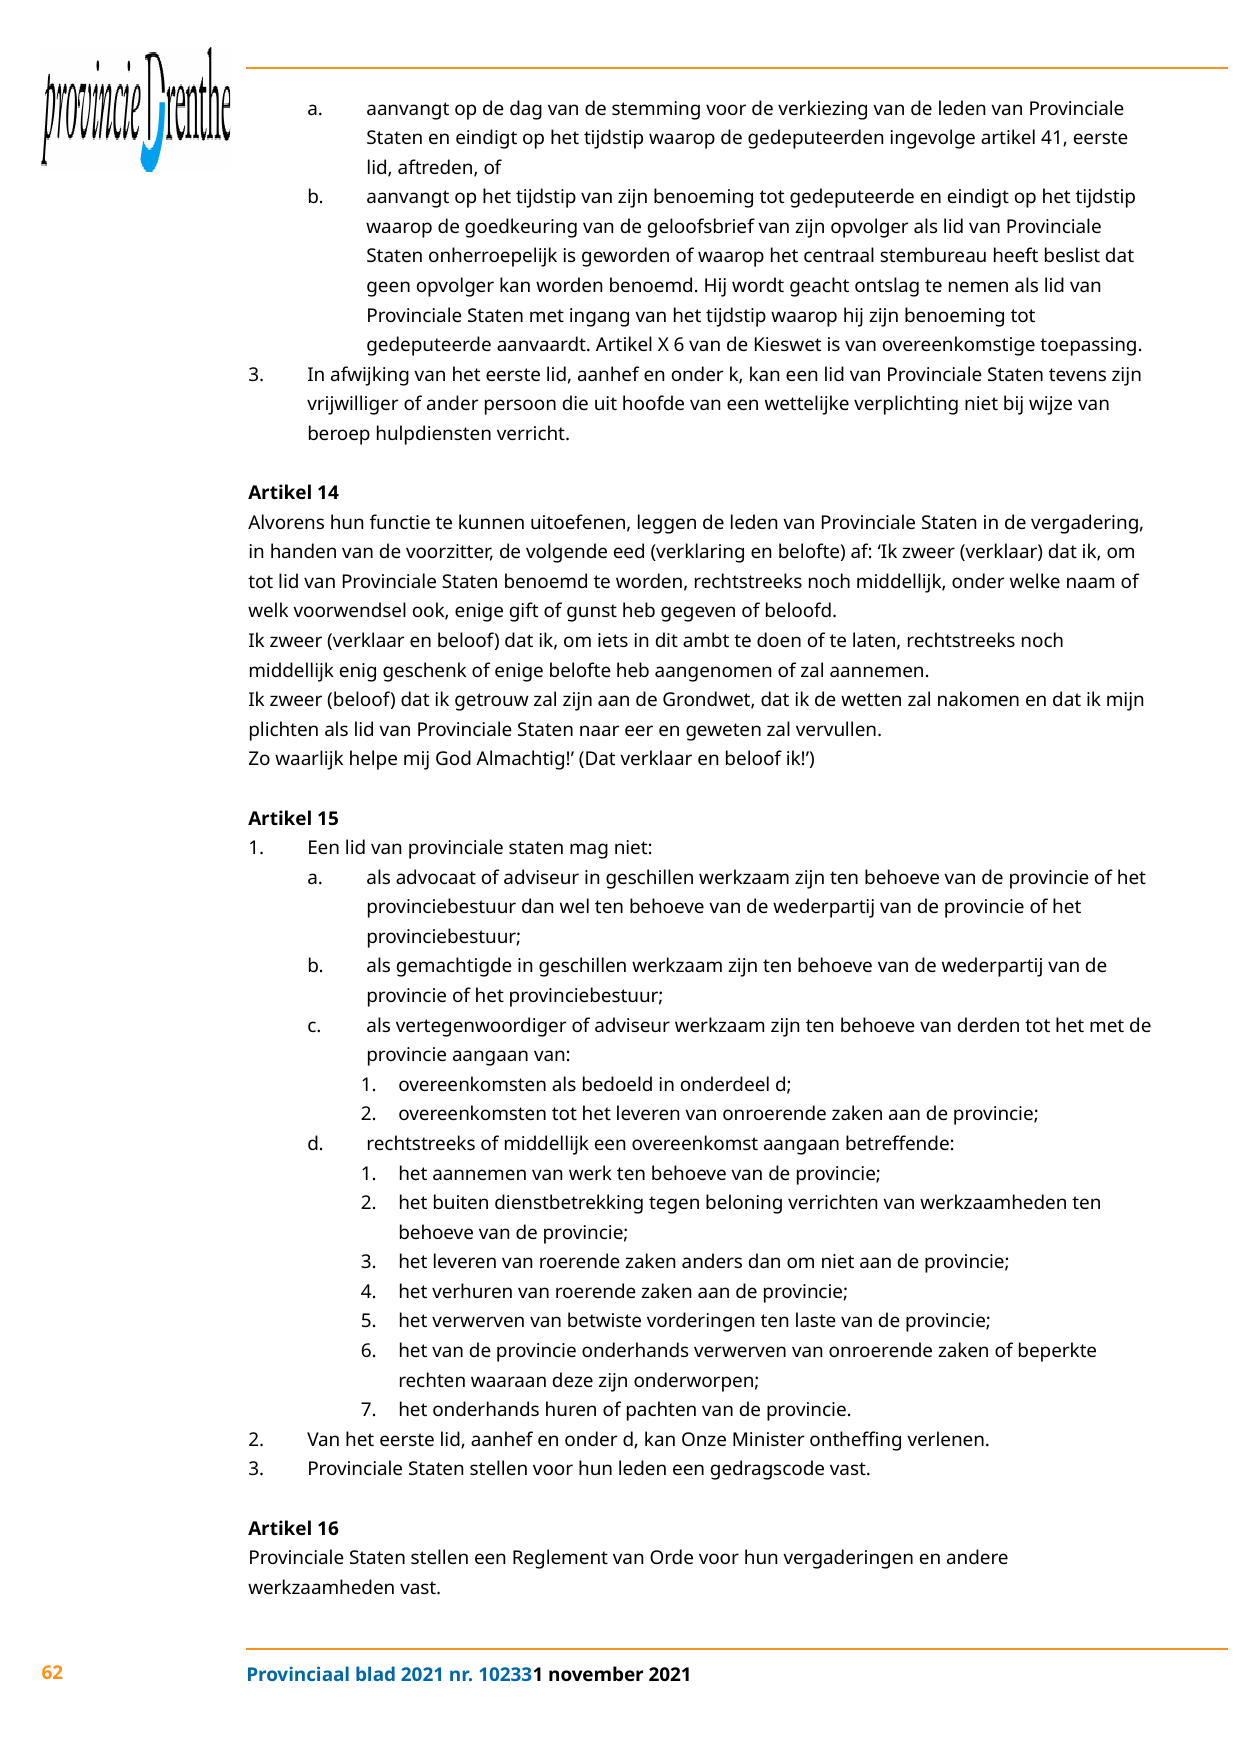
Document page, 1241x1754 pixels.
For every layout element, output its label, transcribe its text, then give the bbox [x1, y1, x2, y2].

list overeenkomsten tot het leveren van onroerende zaken aan de provincie; [361, 1101, 1152, 1126]
list aanvangt op de dag van de stemming voor de verkiezing van de leden van Provinciale Staten en eindigt op het tijdstip waarop de gedeputeerden ingevolge artikel 41, eerste lid, aftreden, of [307, 95, 1152, 180]
list als gemachtigde in geschillen werkzaam zijn ten behoeve van de wederpartij van de provincie of het provinciebestuur; [307, 953, 1152, 1008]
text Artikel 14 [248, 479, 1152, 505]
text Artikel 15 [248, 805, 1152, 831]
list als vertegenwoordiger of adviseur werkzaam zijn ten behoeve van derden tot het met de provincie aangaan van: [307, 1012, 1152, 1067]
list het van de provincie onderhands verwerven van onroerende zaken of beperkte rechten waaraan deze zijn onderworpen; [361, 1337, 1152, 1393]
list het verwerven van betwiste vorderingen ten laste van de provincie; [361, 1308, 1152, 1333]
list In afwijking van het eerste lid, aanhef en onder k, kan een lid van Provinciale Staten tevens zijn vrijwilliger of ander persoon die uit hoofde van een wettelijke verplichting niet bij wijze van beroep hulpdiensten verricht. [248, 361, 1152, 446]
list het aannemen van werk ten behoeve van de provincie; [361, 1160, 1152, 1186]
list aanvangt op het tijdstip van zijn benoeming tot gedeputeerde en eindigt op het tijdstip waarop de goedkeuring van de geloofsbrief van zijn opvolger als lid van Provinciale Staten onherroepelijk is geworden of waarop het centraal stembureau heeft beslist dat geen opvolger kan worden benoemd. Hij wordt geacht ontslag te nemen als lid van Provinciale Staten met ingang van het tijdstip waarop hij zijn benoeming tot gedeputeerde aanvaardt. Artikel X 6 van de Kieswet is van overeenkomstige toepassing. [307, 183, 1152, 357]
list het leveren van roerende zaken anders dan om niet aan de provincie; [361, 1248, 1152, 1274]
list rechtstreeks of middellijk een overeenkomst aangaan betreffende: [307, 1130, 1152, 1156]
list Van het eerste lid, aanhef en onder d, kan Onze Minister ontheffing verlenen. [248, 1426, 1152, 1452]
list het onderhands huren of pachten van de provincie. [361, 1396, 1152, 1422]
text Alvorens hun functie te kunnen uitoefenen, leggen de leden van Provinciale Staten in de vergadering, in handen van de voorzitter, de volgende eed (verklaring en belofte) af: ‘Ik zweer (verklaar) dat ik, om tot lid van Provinciale Staten benoemd te worden, rechtstreeks noch middellijk, onder welke naam of welk voorwendsel ook, enige gift of gunst heb gegeven of beloofd. [248, 509, 1152, 623]
list Een lid van provinciale staten mag niet: [248, 834, 1152, 860]
text Zo waarlijk helpe mij God Almachtig!’ (Dat verklaar en beloof ik!’) [248, 746, 1152, 771]
text Artikel 16 [248, 1515, 1152, 1541]
list als advocaat of adviseur in geschillen werkzaam zijn ten behoeve van de provincie of het provinciebestuur dan wel ten behoeve van de wederpartij van de provincie of het provinciebestuur; [307, 864, 1152, 949]
list overeenkomsten als bedoeld in onderdeel d; [361, 1071, 1152, 1097]
list het verhuren van roerende zaken aan de provincie; [361, 1278, 1152, 1304]
list het buiten dienstbetrekking tegen beloning verrichten van werkzaamheden ten behoeve van de provincie; [361, 1189, 1152, 1245]
list Provinciale Staten stellen voor hun leden een gedragscode vast. [248, 1456, 1152, 1481]
text Ik zweer (verklaar en beloof) dat ik, om iets in dit ambt te doen of te laten, rechtstreeks noch middellijk enig geschenk of enige belofte heb aangenomen of zal aannemen. [248, 627, 1152, 683]
text Provinciale Staten stellen een Reglement van Orde voor hun vergaderingen en andere werkzaamheden vast. [248, 1544, 1152, 1600]
text Ik zweer (beloof) dat ik getrouw zal zijn aan de Grondwet, dat ik de wetten zal nakomen en dat ik mijn plichten als lid van Provinciale Staten naar eer en geweten zal vervullen. [248, 686, 1152, 742]
picture [41, 47, 231, 172]
